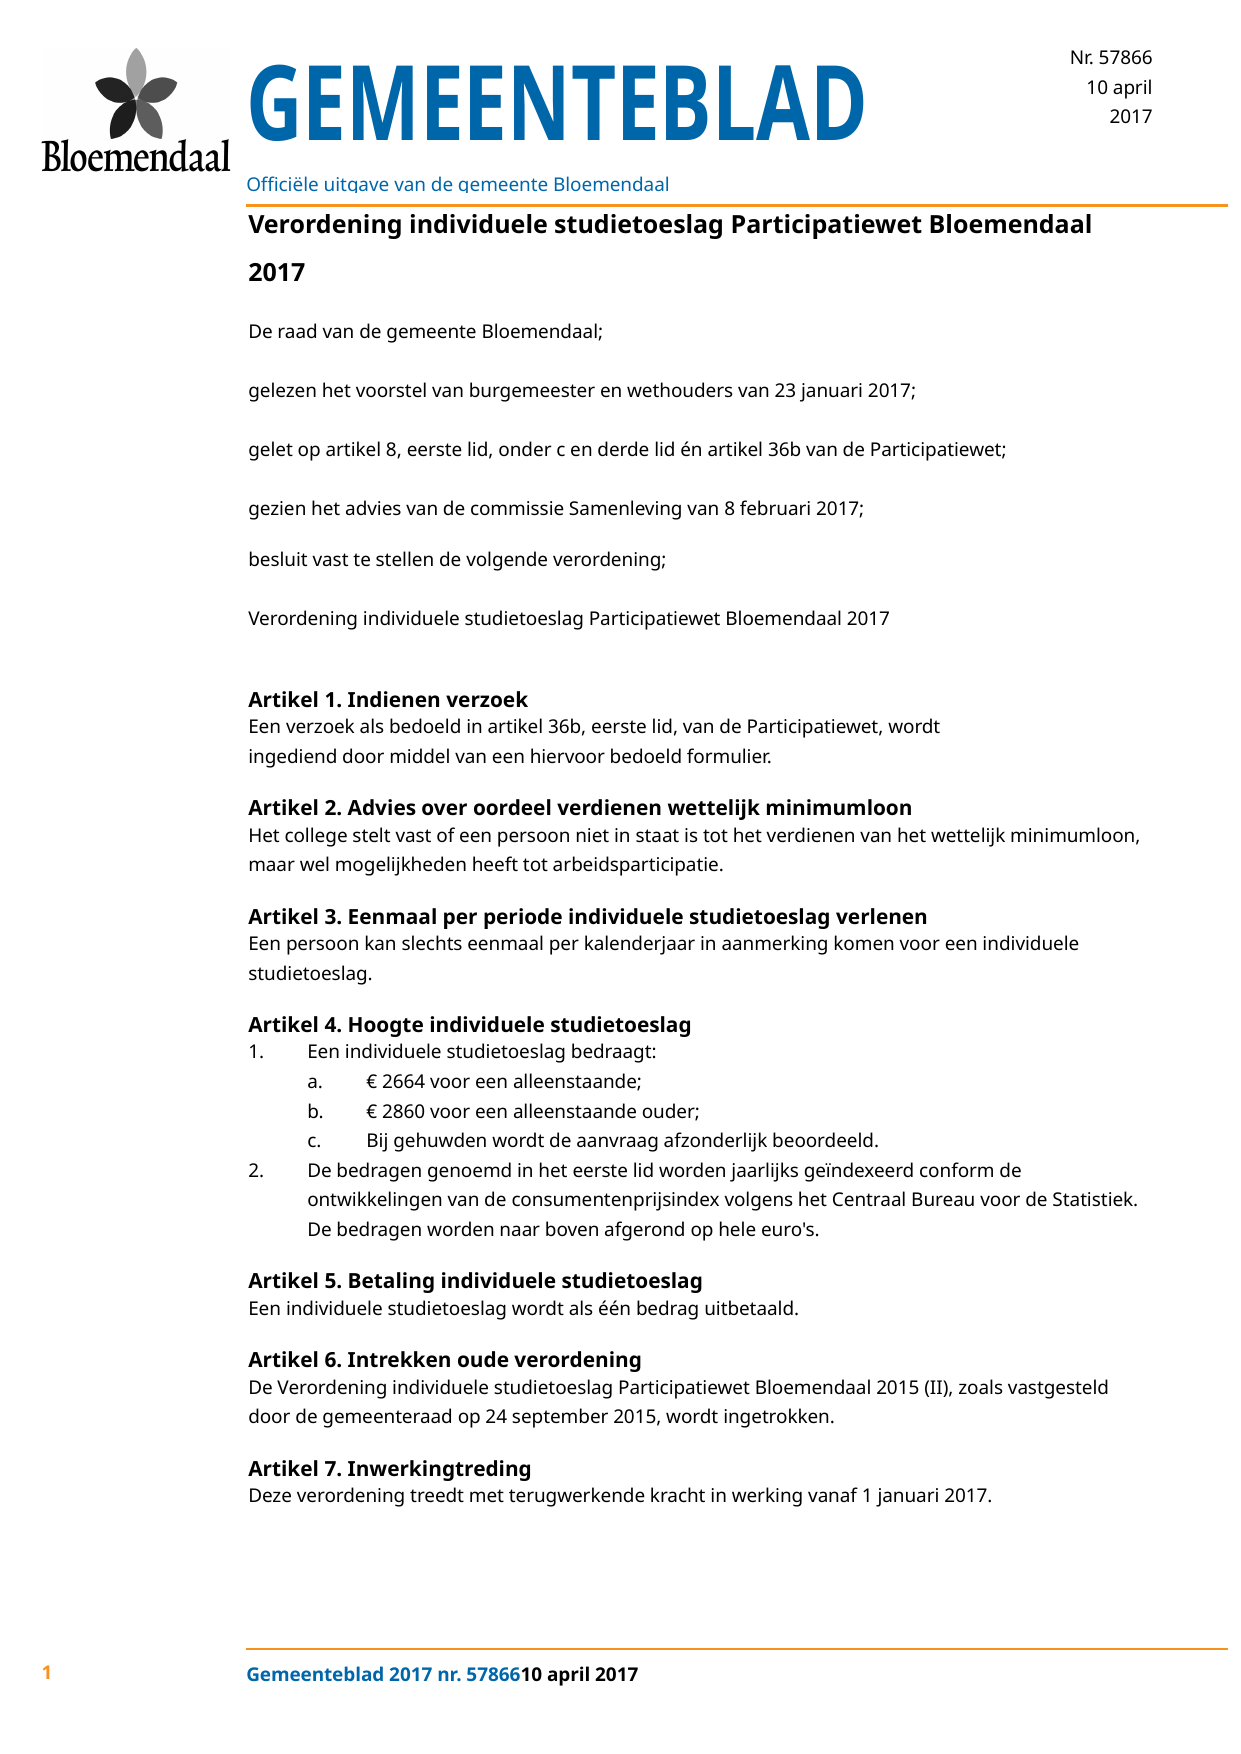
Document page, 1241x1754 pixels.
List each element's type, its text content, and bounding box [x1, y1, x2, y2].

text De raad van de gemeente Bloemendaal; [248, 318, 1152, 344]
text Artikel 5. Betaling individuele studietoeslag [248, 1267, 1152, 1295]
list € 2860 voor een alleenstaande ouder; [307, 1098, 1152, 1123]
text Artikel 7. Inwerkingtreding [248, 1454, 1152, 1482]
list Een individuele studietoeslag bedraagt: [248, 1039, 1152, 1064]
text Verordening individuele studietoeslag Participatiewet Bloemendaal 2017 [248, 207, 1152, 288]
list € 2664 voor een alleenstaande; [307, 1068, 1152, 1094]
text Artikel 4. Hoogte individuele studietoeslag [248, 1010, 1152, 1039]
text gelet op artikel 8, eerste lid, onder c en derde lid én artikel 36b van de Participatiewet; [248, 436, 1152, 462]
text besluit vast te stellen de volgende verordening; [248, 546, 1152, 571]
text Artikel 6. Intrekken oude verordening [248, 1345, 1152, 1374]
text De Verordening individuele studietoeslag Participatiewet Bloemendaal 2015 (II), zoals vastgesteld door de gemeenteraad op 24 september 2015, wordt ingetrokken. [248, 1374, 1152, 1429]
text ingediend door middel van een hiervoor bedoeld formulier. [248, 743, 1152, 769]
text Een persoon kan slechts eenmaal per kalenderjaar in aanmerking komen voor een individuele studietoeslag. [248, 930, 1152, 986]
text gelezen het voorstel van burgemeester en wethouders van 23 januari 2017; [248, 377, 1152, 403]
list Bij gehuwden wordt de aanvraag afzonderlijk beoordeeld. [307, 1127, 1152, 1153]
text gezien het advies van de commissie Samenleving van 8 februari 2017; [248, 495, 1152, 521]
text Een verzoek als bedoeld in artikel 36b, eerste lid, van de Participatiewet, wordt [248, 713, 1152, 739]
text Het college stelt vast of een persoon niet in staat is tot het verdienen van het wettelijk minimumloon, maar wel mogelijkheden heeft tot arbeidsparticipatie. [248, 822, 1152, 877]
text Verordening individuele studietoeslag Participatiewet Bloemendaal 2017 [248, 605, 1152, 631]
text Artikel 2. Advies over oordeel verdienen wettelijk minimumloon [248, 793, 1152, 822]
picture [41, 47, 231, 172]
text Artikel 1. Indienen verzoek [248, 685, 1152, 713]
text Deze verordening treedt met terugwerkende kracht in werking vanaf 1 januari 2017. [248, 1482, 1152, 1508]
text Artikel 3. Eenmaal per periode individuele studietoeslag verlenen [248, 902, 1152, 930]
list De bedragen genoemd in het eerste lid worden jaarlijks geïndexeerd conform de ontwikkelingen van de consumentenprijsindex volgens het Centraal Bureau voor de Statistiek. De bedragen worden naar boven afgerond op hele euro's. [248, 1157, 1152, 1242]
text Een individuele studietoeslag wordt als één bedrag uitbetaald. [248, 1295, 1152, 1321]
